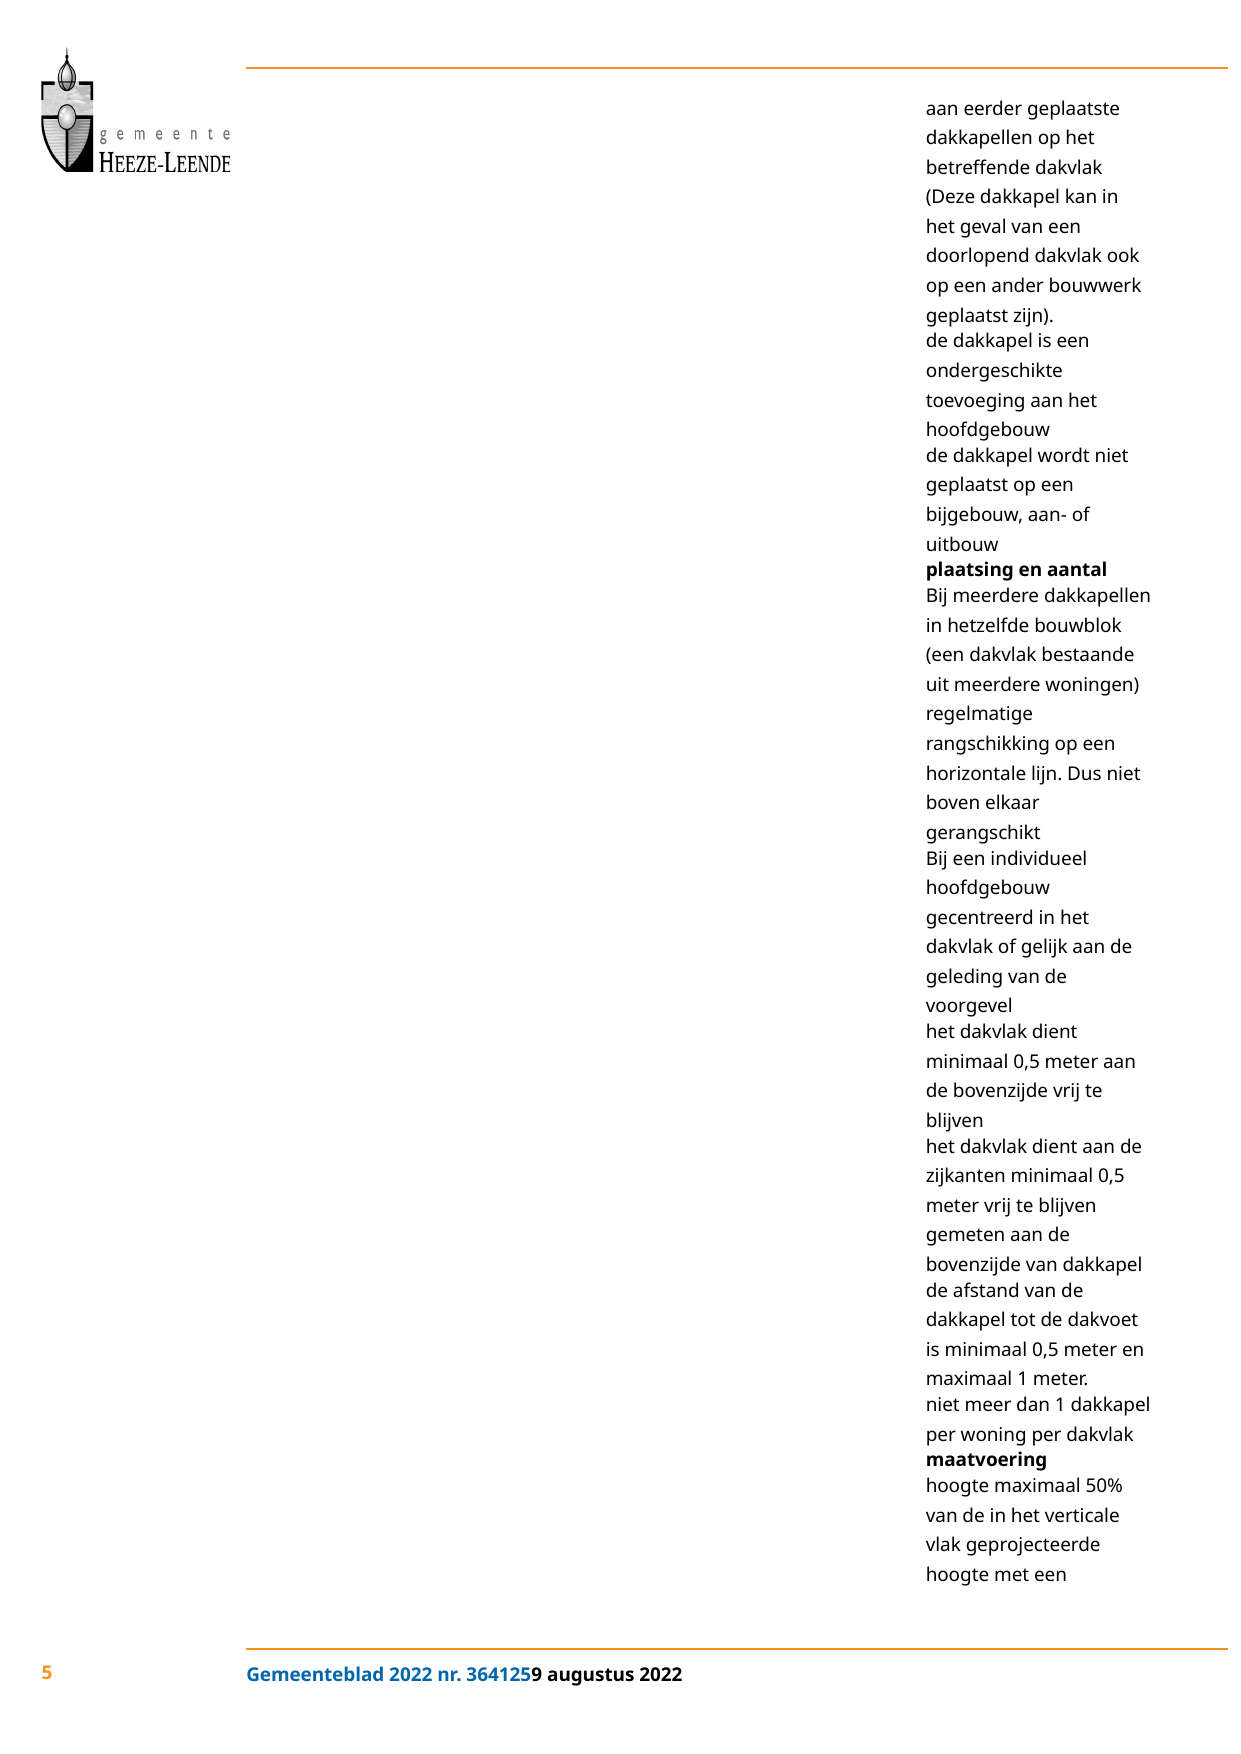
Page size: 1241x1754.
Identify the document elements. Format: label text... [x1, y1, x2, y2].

table_cell [474, 1018, 700, 1133]
table_cell [474, 845, 700, 1018]
table_cell [700, 845, 926, 1018]
table_cell [474, 1473, 700, 1587]
table_cell [700, 328, 926, 442]
table_cell [248, 95, 474, 328]
table_cell [474, 557, 926, 582]
table_cell aan eerder geplaatste dakkapellen op het betreffende dakvlak (Deze dakkapel kan in het geval van een doorlopend dakvlak ook op een ander bouwwerk geplaatst zijn). [926, 95, 1152, 328]
table_cell [248, 1018, 474, 1133]
table_cell [248, 1447, 474, 1472]
table_cell [474, 328, 700, 442]
table_cell [248, 328, 474, 442]
table_cell [700, 1018, 926, 1133]
table_cell [700, 1133, 926, 1277]
table_cell [474, 1447, 926, 1472]
table_cell [474, 95, 700, 328]
table_cell het dakvlak dient aan de zijkanten minimaal 0,5 meter vrij te blijven gemeten aan de bovenzijde van dakkapel [926, 1133, 1152, 1277]
table_cell Bij een individueel hoofdgebouw gecentreerd in het dakvlak of gelijk aan de geleding van de voorgevel [926, 845, 1152, 1018]
table_cell de dakkapel wordt niet geplaatst op een bijgebouw, aan- of uitbouw [926, 442, 1152, 557]
picture [41, 47, 231, 172]
table_cell [700, 582, 926, 845]
table_cell maatvoering [926, 1447, 1152, 1472]
table_cell [700, 1277, 926, 1391]
table_cell [700, 95, 926, 328]
table_cell [474, 1391, 700, 1447]
table_cell [248, 442, 474, 557]
table_cell Bij meerdere dakkapellen in hetzelfde bouwblok (een dakvlak bestaande uit meerdere woningen) regelmatige rangschikking op een horizontale lijn. Dus niet boven elkaar gerangschikt [926, 582, 1152, 845]
table_cell hoogte maximaal 50% van de in het verticale vlak geprojecteerde hoogte met een [926, 1473, 1152, 1587]
table_cell [248, 582, 474, 845]
table_cell het dakvlak dient minimaal 0,5 meter aan de bovenzijde vrij te blijven [926, 1018, 1152, 1133]
table_cell [248, 1277, 474, 1391]
table_cell [474, 582, 700, 845]
table_cell de afstand van de dakkapel tot de dakvoet is minimaal 0,5 meter en maximaal 1 meter. [926, 1277, 1152, 1391]
table_cell [248, 845, 474, 1018]
table_cell [700, 1391, 926, 1447]
table_cell [700, 442, 926, 557]
table_cell [248, 1391, 474, 1447]
table_cell [248, 557, 474, 582]
table_cell [474, 1133, 700, 1277]
table_cell plaatsing en aantal [926, 557, 1152, 582]
table_cell de dakkapel is een ondergeschikte toevoeging aan het hoofdgebouw [926, 328, 1152, 442]
table_cell [248, 1473, 474, 1587]
table_cell niet meer dan 1 dakkapel per woning per dakvlak [926, 1391, 1152, 1447]
table_cell [700, 1473, 926, 1587]
table_cell [474, 442, 700, 557]
table_cell [248, 1133, 474, 1277]
table_cell [474, 1277, 700, 1391]
